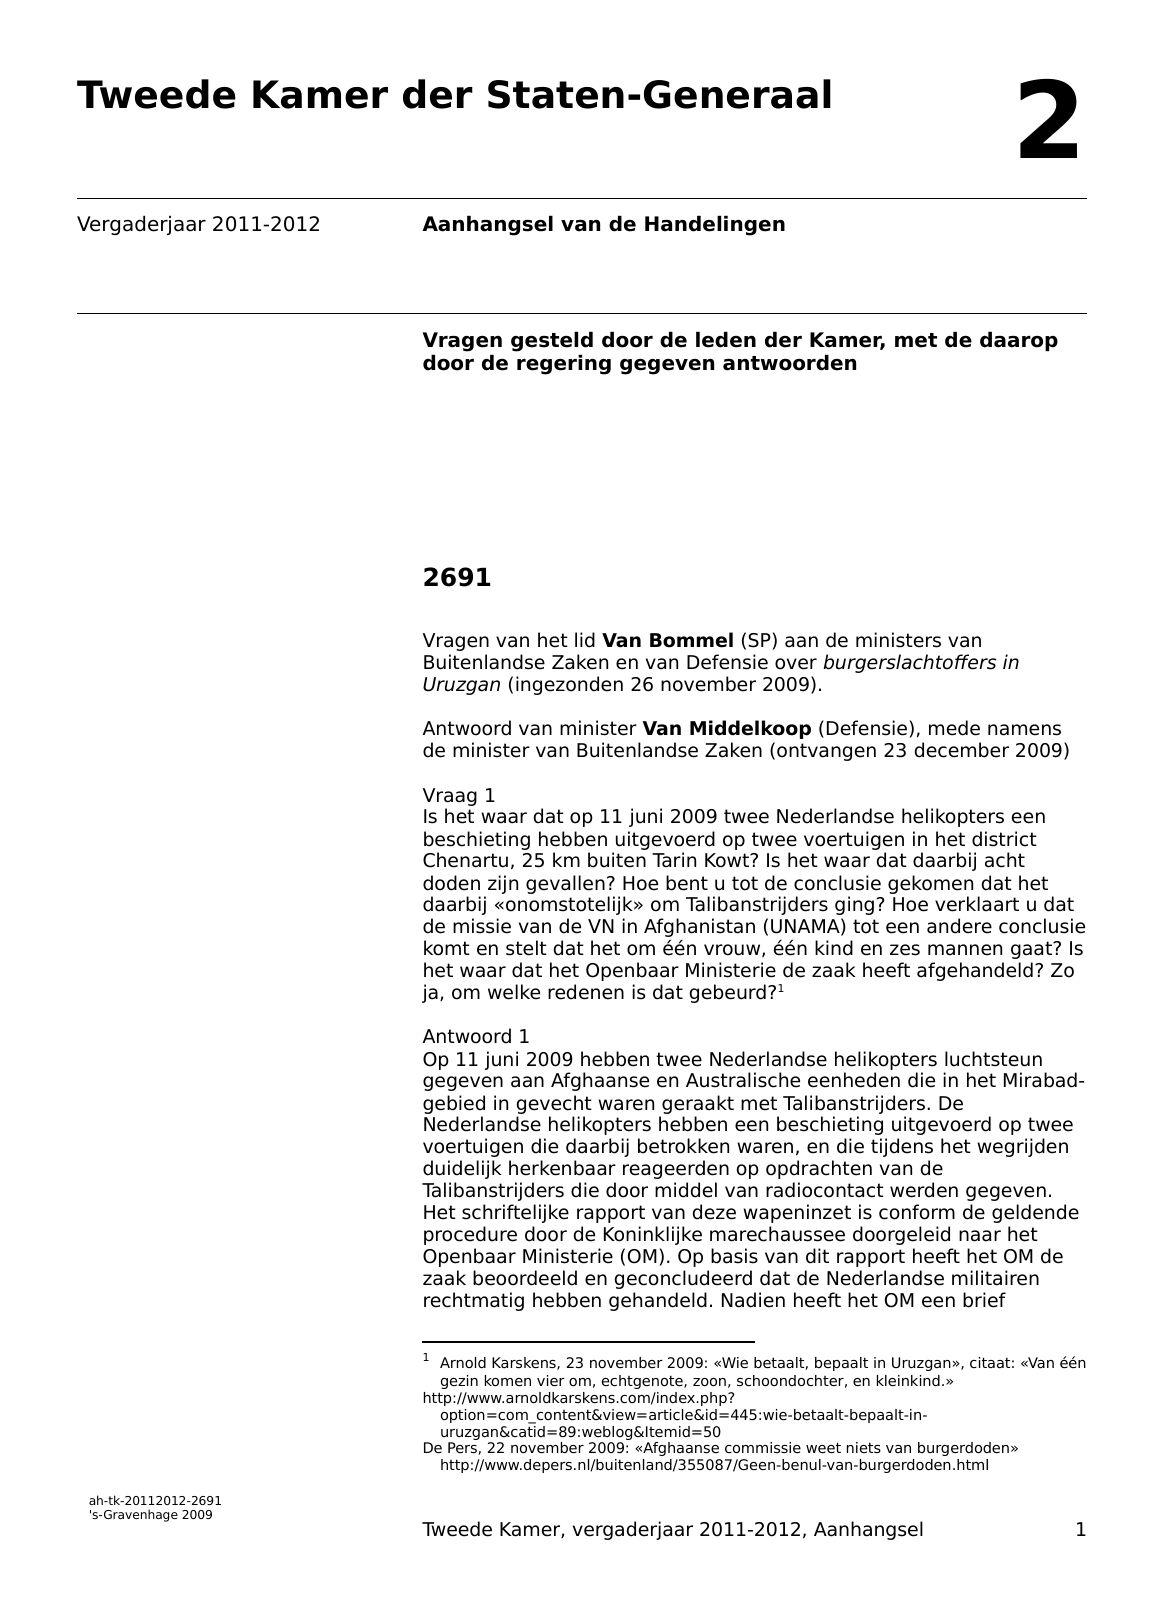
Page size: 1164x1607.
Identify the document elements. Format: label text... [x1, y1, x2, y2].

text Het schriftelijke rapport van deze wapeninzet is conform de geldende procedure door de Koninklijke marechaussee doorgeleid naar het Openbaar Ministerie (OM). Op basis van dit rapport heeft het OM de zaak beoordeeld en geconcludeerd dat de Nederlandse militairen rechtmatig hebben gehandeld. Nadien heeft het OM een brief [422, 1202, 1087, 1312]
table_cell Vergaderjaar 2011-2012 [77, 199, 422, 313]
text 's-Gravenhage 2009 [88, 1508, 323, 1522]
text Op 11 juni 2009 hebben twee Nederlandse helikopters luchtsteun gegeven aan Afghaanse en Australische eenheden die in het Mirabad-gebied in gevecht waren geraakt met Talibanstrijders. De Nederlandse helikopters hebben een beschieting uitgevoerd op twee voertuigen die daarbij betrokken waren, en die tijdens het wegrijden duidelijk herkenbaar reageerden op opdrachten van de Talibanstrijders die door middel van radiocontact werden gegeven. [422, 1048, 1087, 1202]
text Vraag 1 [422, 784, 1087, 806]
text Is het waar dat op 11 juni 2009 twee Nederlandse helikopters een beschieting hebben uitgevoerd op twee voertuigen in het district Chenartu, 25 km buiten Tarin Kowt? Is het waar dat daarbij acht doden zijn gevallen? Hoe bent u tot de conclusie gekomen dat het daarbij «onomstotelijk» om Talibanstrijders ging? Hoe verklaart u dat de missie van de VN in Afghanistan (UNAMA) tot een andere conclusie komt en stelt dat het om één vrouw, één kind en zes mannen gaat? Is het waar dat het Openbaar Ministerie de zaak heeft afgehandeld? Zo ja, om welke redenen is dat gebeurd? [422, 806, 1087, 1004]
text ah-tk-20112012-2691 [88, 1494, 323, 1508]
text Vragen van het lid Van Bommel (SP) aan de ministers van Buitenlandse Zaken en van Defensie over burgerslachtoffers in Uruzgan (ingezonden 26 november 2009). [422, 630, 1087, 696]
table_cell Aanhangsel van de Handelingen [422, 199, 1087, 313]
text 2691 [422, 563, 1087, 592]
table_cell [77, 314, 422, 375]
text Antwoord 1 [422, 1026, 1087, 1048]
text http://www.arnoldkarskens.com/index.php?option=com_content&view=article&id=445:wie-betaalt-bepaalt-in-uruzgan&catid=89:weblog&Itemid=50 [422, 1390, 1087, 1441]
table_header 2 [886, 59, 1087, 198]
text Arnold Karskens, 23 november 2009: «Wie betaalt, bepaalt in Uruzgan», citaat: «Van één gezin komen vier om, echtgenote, zoon, schoondochter, en kleinkind.» [422, 1351, 1087, 1390]
table_cell Vragen gesteld door de leden der Kamer, met de daarop door de regering gegeven antwoorden [422, 314, 1087, 375]
table_header Tweede Kamer der Staten-Generaal [77, 59, 886, 198]
text Antwoord van minister Van Middelkoop (Defensie), mede namens de minister van Buitenlandse Zaken (ontvangen 23 december 2009) [422, 718, 1087, 762]
text De Pers, 22 november 2009: «Afghaanse commissie weet niets van burgerdoden» http://www.depers.nl/buitenland/355087/Geen-benul-van-burgerdoden.html [422, 1441, 1087, 1474]
